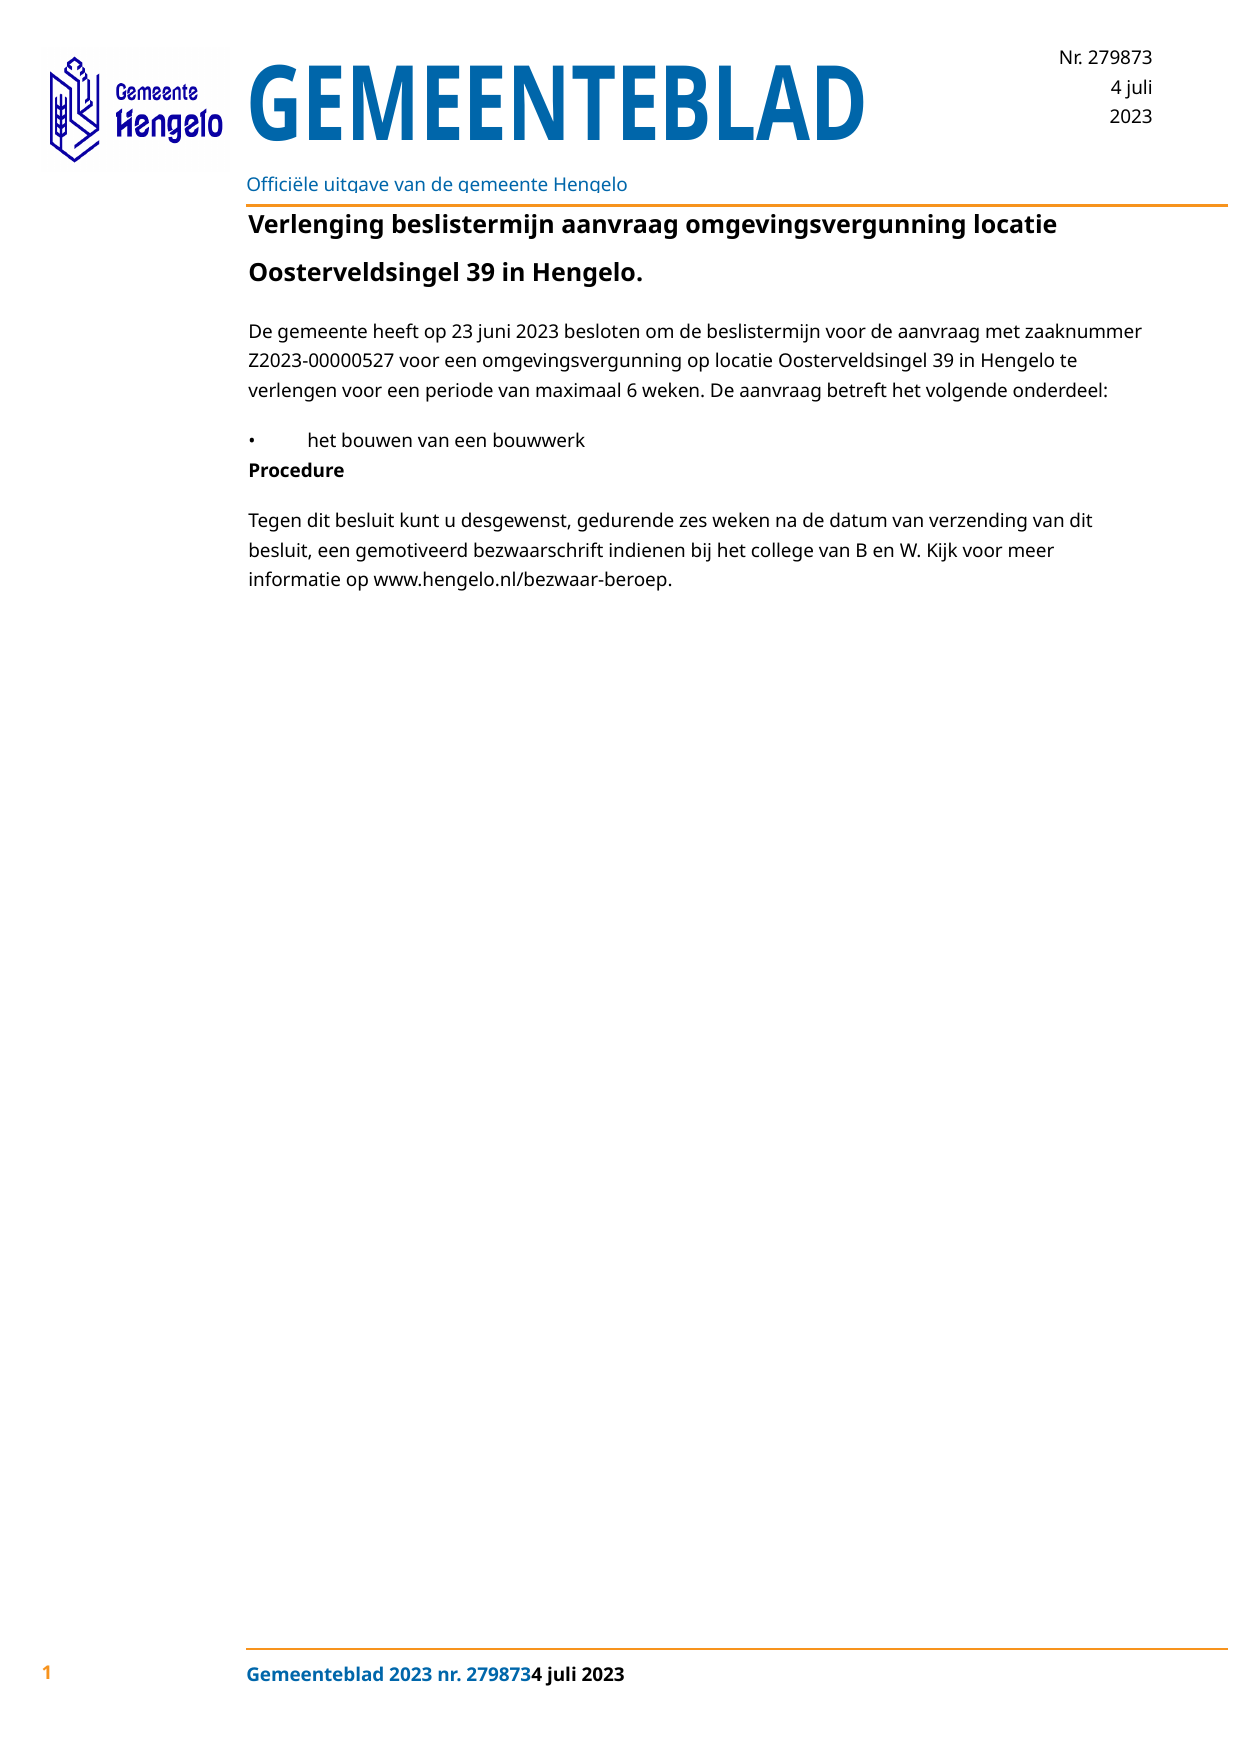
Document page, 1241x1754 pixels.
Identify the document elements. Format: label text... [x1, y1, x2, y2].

text De gemeente heeft op 23 juni 2023 besloten om de beslistermijn voor de aanvraag met zaaknummer Z2023-00000527 voor een omgevingsvergunning op locatie Oosterveldsingel 39 in Hengelo te verlengen voor een periode van maximaal 6 weken. De aanvraag betreft het volgende onderdeel: [248, 318, 1152, 403]
list het bouwen van een bouwwerk [248, 427, 1152, 453]
text Tegen dit besluit kunt u desgewenst, gedurende zes weken na de datum van verzending van dit besluit, een gemotiveerd bezwaarschrift indienen bij het college van B en W. Kijk voor meer informatie op www.hengelo.nl/bezwaar-beroep. [248, 507, 1152, 592]
picture [41, 47, 231, 172]
text Procedure [248, 457, 1152, 483]
text Verlenging beslistermijn aanvraag omgevingsvergunning locatie Oosterveldsingel 39 in Hengelo. [248, 207, 1152, 288]
